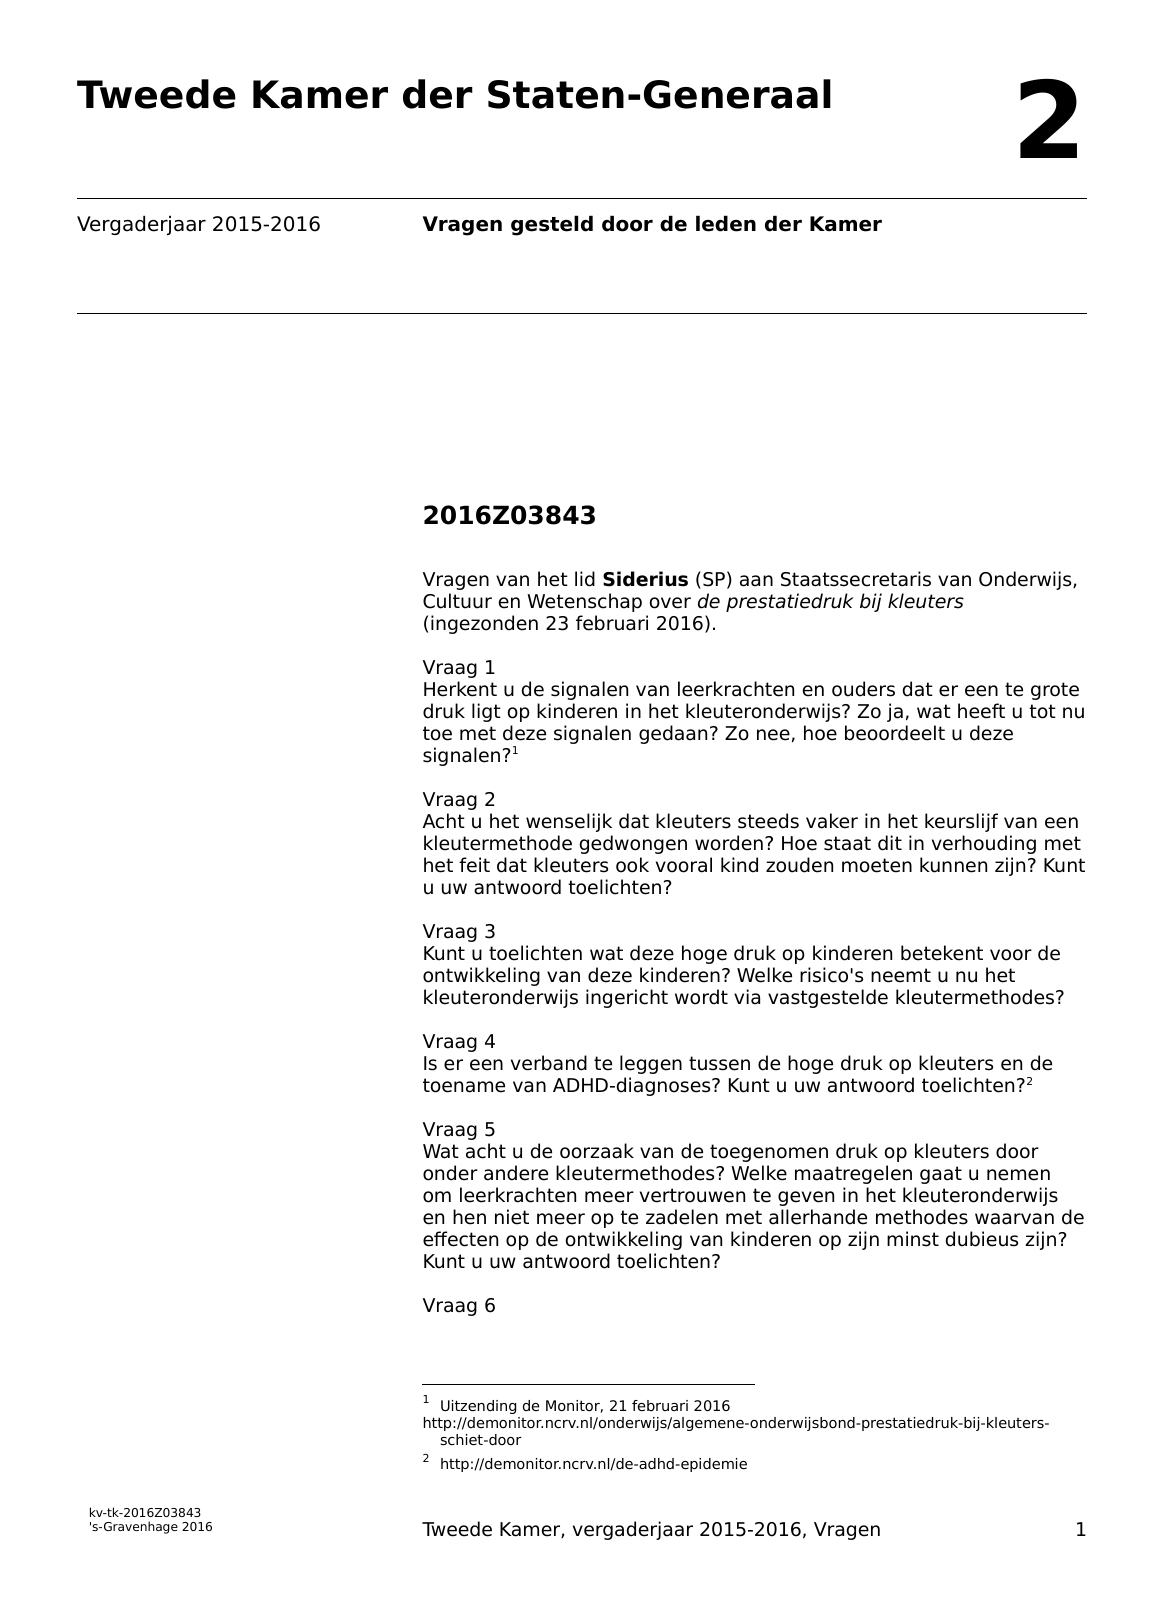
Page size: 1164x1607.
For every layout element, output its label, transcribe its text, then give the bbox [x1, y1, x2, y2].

text http://demonitor.ncrv.nl/de-adhd-epidemie [422, 1452, 1087, 1474]
text Vraag 1 [422, 657, 1087, 679]
table_cell Vragen gesteld door de leden der Kamer [422, 199, 1087, 313]
text Herkent u de signalen van leerkrachten en ouders dat er een te grote druk ligt op kinderen in het kleuteronderwijs? Zo ja, wat heeft u tot nu toe met deze signalen gedaan? Zo nee, hoe beoordeelt u deze signalen? [422, 679, 1087, 767]
text Vraag 4 [422, 1031, 1087, 1053]
text Kunt u toelichten wat deze hoge druk op kinderen betekent voor de ontwikkeling van deze kinderen? Welke risico's neemt u nu het kleuteronderwijs ingericht wordt via vastgestelde kleutermethodes? [422, 943, 1087, 1009]
text Is er een verband te leggen tussen de hoge druk op kleuters en de toename van ADHD-diagnoses? Kunt u uw antwoord toelichten? [422, 1053, 1087, 1097]
text Acht u het wenselijk dat kleuters steeds vaker in het keurslijf van een kleutermethode gedwongen worden? Hoe staat dit in verhouding met het feit dat kleuters ook vooral kind zouden moeten kunnen zijn? Kunt u uw antwoord toelichten? [422, 811, 1087, 899]
text 2016Z03843 [422, 501, 1087, 531]
text Vraag 6 [422, 1295, 1087, 1317]
text Vraag 3 [422, 921, 1087, 943]
table_header 2 [886, 59, 1087, 198]
text kv-tk-2016Z03843 [88, 1506, 323, 1520]
text Vraag 2 [422, 789, 1087, 811]
text Wat acht u de oorzaak van de toegenomen druk op kleuters door onder andere kleutermethodes? Welke maatregelen gaat u nemen om leerkrachten meer vertrouwen te geven in het kleuteronderwijs en hen niet meer op te zadelen met allerhande methodes waarvan de effecten op de ontwikkeling van kinderen op zijn minst dubieus zijn? Kunt u uw antwoord toelichten? [422, 1141, 1087, 1273]
text Vraag 5 [422, 1119, 1087, 1141]
text http://demonitor.ncrv.nl/onderwijs/algemene-onderwijsbond-prestatiedruk-bij-kleuters-schiet-door [422, 1416, 1087, 1449]
text Vragen van het lid Siderius (SP) aan Staatssecretaris van Onderwijs, Cultuur en Wetenschap over de prestatiedruk bij kleuters (ingezonden 23 februari 2016). [422, 569, 1087, 635]
table_cell Vergaderjaar 2015-2016 [77, 199, 422, 313]
table_header Tweede Kamer der Staten-Generaal [77, 59, 886, 198]
text 's-Gravenhage 2016 [88, 1520, 323, 1534]
text Uitzending de Monitor, 21 februari 2016 [422, 1393, 1087, 1416]
